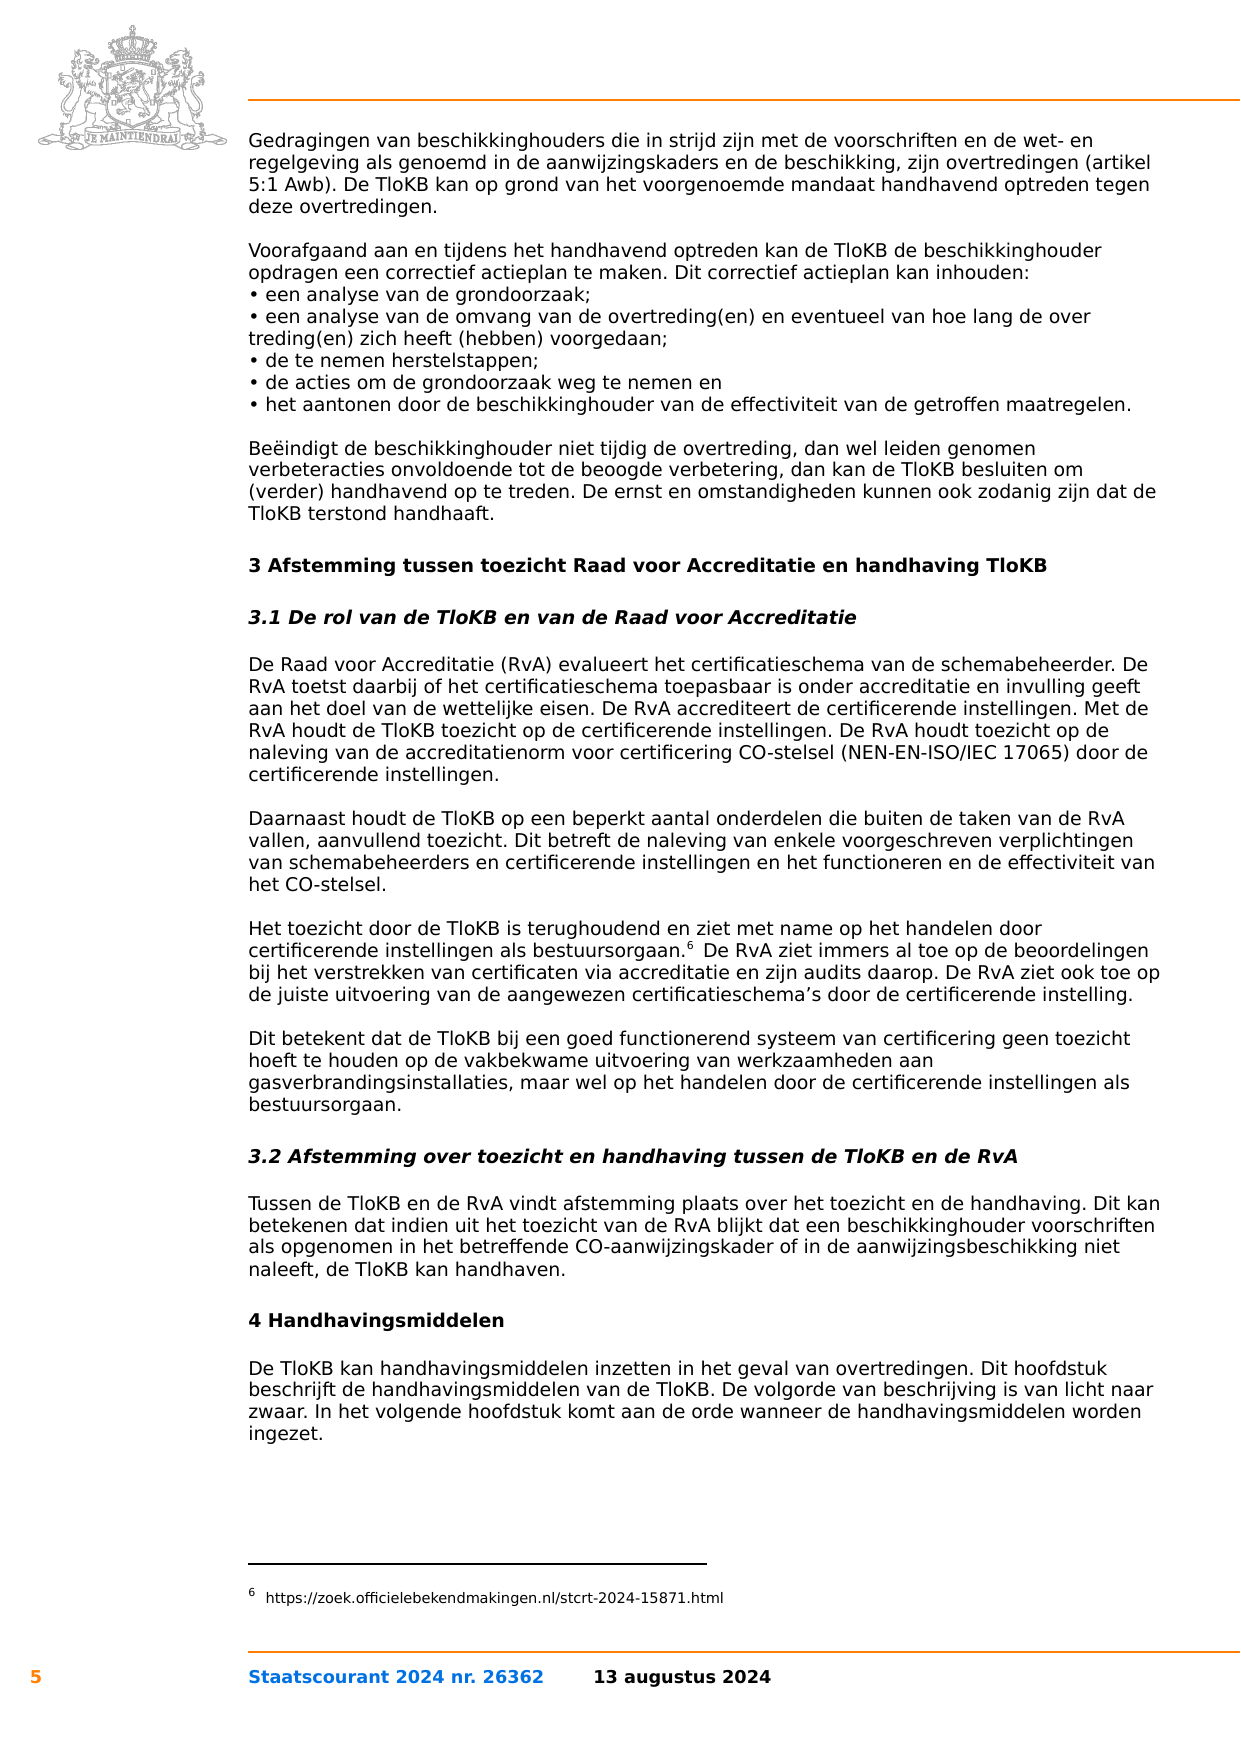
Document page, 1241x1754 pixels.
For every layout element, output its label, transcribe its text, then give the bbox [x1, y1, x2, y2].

text • de te nemen herstelstappen; [248, 349, 1163, 372]
text • een analyse van de omvang van de overtreding(en) en eventueel van hoe lang de over treding(en) zich heeft (hebben) voorgedaan; [248, 306, 1163, 349]
text Tussen de TloKB en de RvA vindt afstemming plaats over het toezicht en de handhaving. Dit kan betekenen dat indien uit het toezicht van de RvA blijkt dat een beschikkinghouder voorschriften als opgenomen in het betreffende CO-aanwijzingskader of in de aanwijzingsbeschikking niet naleeft, de TloKB kan handhaven. [248, 1192, 1163, 1280]
text https://zoek.officielebekendmakingen.nl/stcrt-2024-15871.html [248, 1586, 1163, 1608]
subtitle 3.1 De rol van de TloKB en van de Raad voor Accreditatie [248, 607, 1163, 629]
subtitle 3.2 Afstemming over toezicht en handhaving tussen de TloKB en de RvA [248, 1146, 1163, 1167]
text • de acties om de grondoorzaak weg te nemen en [248, 372, 1163, 393]
text De Raad voor Accreditatie (RvA) evalueert het certificatieschema van de schemabeheerder. De RvA toetst daarbij of het certificatieschema toepasbaar is onder accreditatie en invulling geeft aan het doel van de wettelijke eisen. De RvA accrediteert de certificerende instellingen. Met de RvA houdt de TloKB toezicht op de certificerende instellingen. De RvA houdt toezicht op de naleving van de accreditatienorm voor certificering CO-stelsel (NEN-EN-ISO/IEC 17065) door de certificerende instellingen. [248, 654, 1163, 786]
text Daarnaast houdt de TloKB op een beperkt aantal onderdelen die buiten de taken van de RvA vallen, aanvullend toezicht. Dit betreft de naleving van enkele voorgeschreven verplichtingen van schemabeheerders en certificerende instellingen en het functioneren en de effectiviteit van het CO-stelsel. [248, 808, 1163, 896]
subtitle 3 Afstemming tussen toezicht Raad voor Accreditatie en handhaving TloKB [248, 555, 1163, 577]
text • een analyse van de grondoorzaak; [248, 284, 1163, 306]
subtitle 4 Handhavingsmiddelen [248, 1310, 1163, 1332]
text Voorafgaand aan en tijdens het handhavend optreden kan de TloKB de beschikkinghouder opdragen een correctief actieplan te maken. Dit correctief actieplan kan inhouden: [248, 240, 1163, 284]
picture [38, 25, 227, 150]
text De TloKB kan handhavingsmiddelen inzetten in het geval van overtredingen. Dit hoofdstuk beschrijft de handhavingsmiddelen van de TloKB. De volgorde van beschrijving is van licht naar zwaar. In het volgende hoofdstuk komt aan de orde wanneer de handhavingsmiddelen worden ingezet. [248, 1357, 1163, 1445]
text Gedragingen van beschikkinghouders die in strijd zijn met de voorschriften en de wet- en regelgeving als genoemd in de aanwijzingskaders en de beschikking, zijn overtredingen (artikel 5:1 Awb). De TloKB kan op grond van het voorgenoemde mandaat handhavend optreden tegen deze overtredingen. [248, 130, 1163, 218]
text Beëindigt de beschikkinghouder niet tijdig de overtreding, dan wel leiden genomen verbeteracties onvoldoende tot de beoogde verbetering, dan kan de TloKB besluiten om (verder) handhavend op te treden. De ernst en omstandigheden kunnen ook zodanig zijn dat de TloKB terstond handhaaft. [248, 437, 1163, 525]
text Dit betekent dat de TloKB bij een goed functionerend systeem van certificering geen toezicht hoeft te houden op de vakbekwame uitvoering van werkzaamheden aan gasverbrandingsinstallaties, maar wel op het handelen door de certificerende instellingen als bestuursorgaan. [248, 1028, 1163, 1116]
text • het aantonen door de beschikkinghouder van de effectiviteit van de getroffen maatregelen. [248, 393, 1163, 416]
text Het toezicht door de TloKB is terughoudend en ziet met name op het handelen door certificerende instellingen als bestuursorgaan. De RvA ziet immers al toe op de beoordelingen bij het verstrekken van certificaten via accreditatie en zijn audits daarop. De RvA ziet ook toe op de juiste uitvoering van de aangewezen certificatieschema’s door de certificerende instelling. [248, 918, 1163, 1006]
